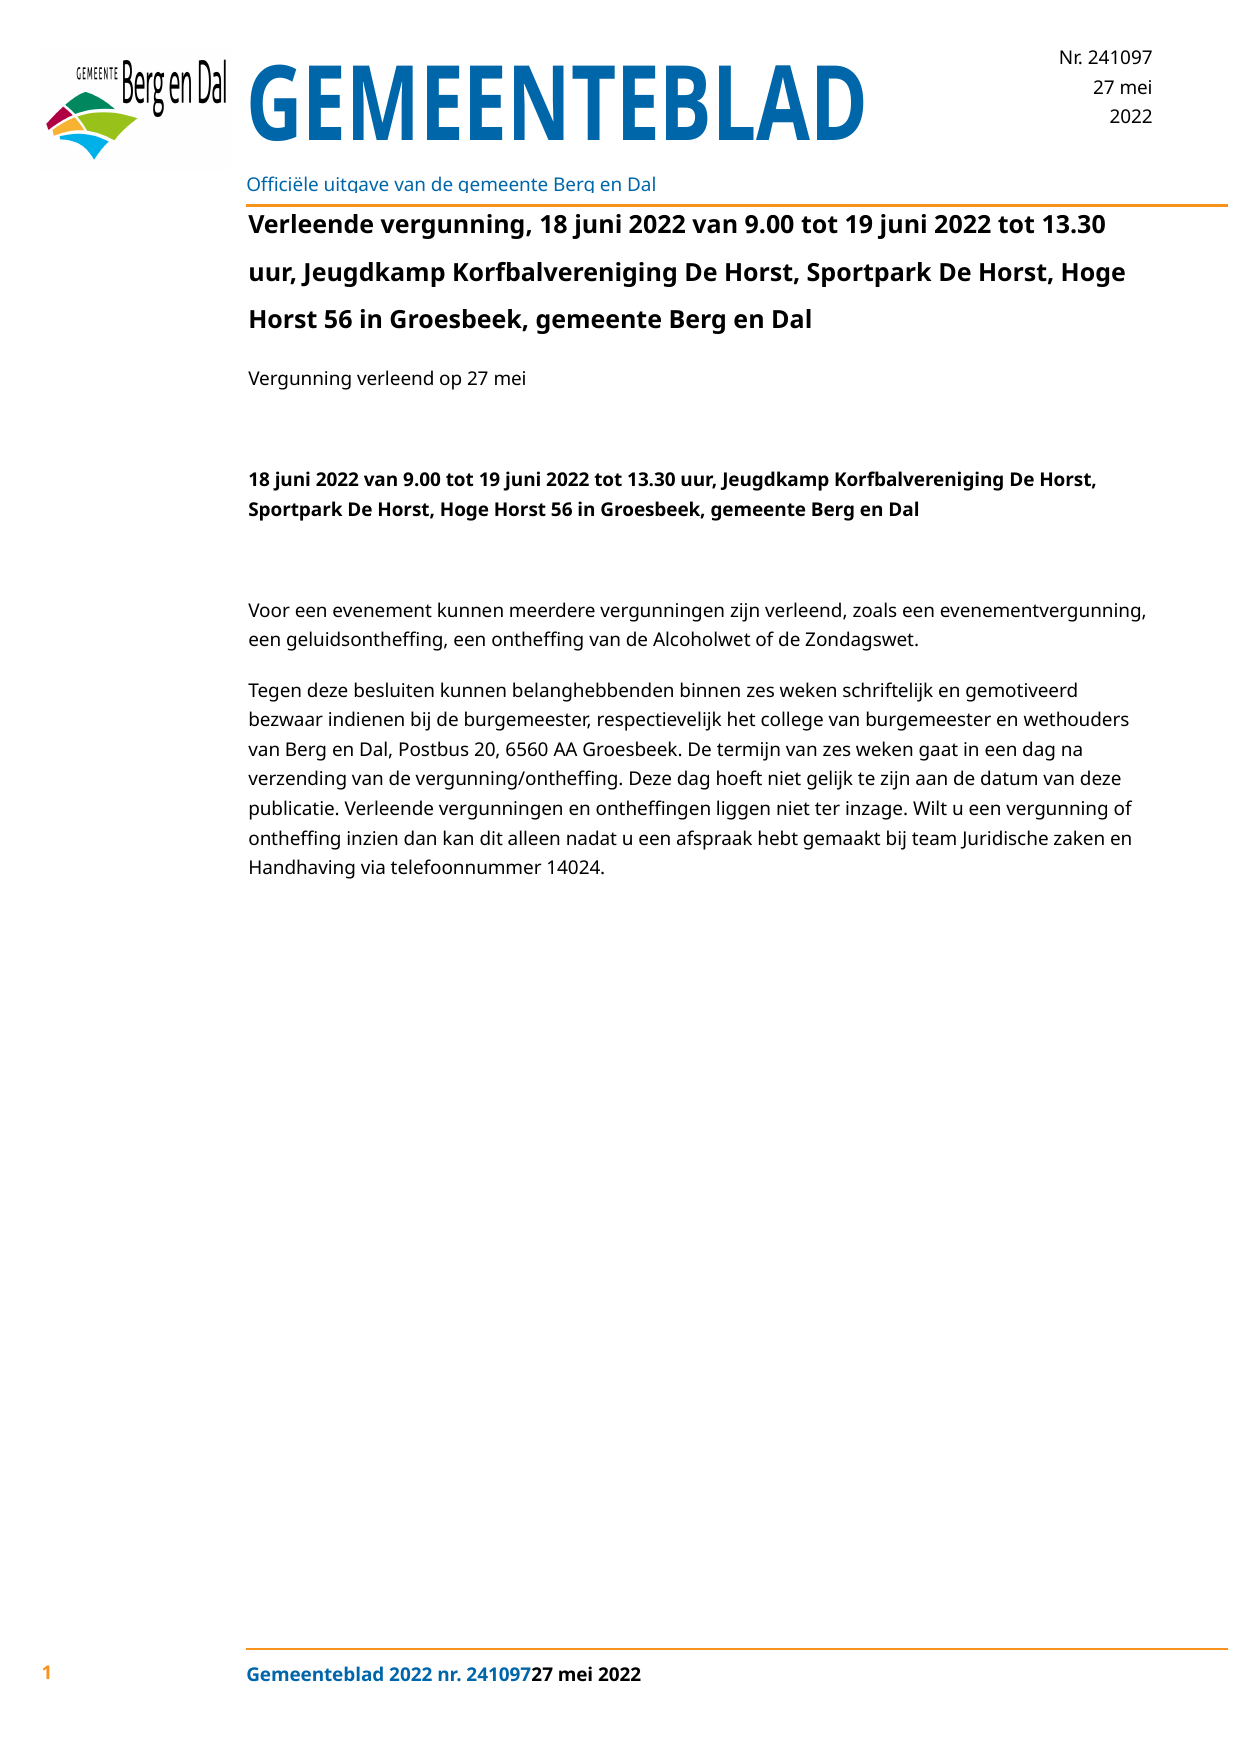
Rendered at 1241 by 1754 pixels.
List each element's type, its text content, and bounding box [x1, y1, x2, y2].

picture [41, 47, 231, 172]
text Vergunning verleend op 27 mei [248, 366, 1152, 391]
text Verleende vergunning, 18 juni 2022 van 9.00 tot 19 juni 2022 tot 13.30 uur, Jeugdkamp Korfbalvereniging De Horst, Sportpark De Horst, Hoge Horst 56 in Groesbeek, gemeente Berg en Dal [248, 207, 1152, 336]
text 18 juni 2022 van 9.00 tot 19 juni 2022 tot 13.30 uur, Jeugdkamp Korfbalvereniging De Horst, Sportpark De Horst, Hoge Horst 56 in Groesbeek, gemeente Berg en Dal [248, 466, 1152, 522]
text Voor een evenement kunnen meerdere vergunningen zijn verleend, zoals een evenementvergunning, een geluidsontheffing, een ontheffing van de Alcoholwet of de Zondagswet. [248, 597, 1152, 652]
text Tegen deze besluiten kunnen belanghebbenden binnen zes weken schriftelijk en gemotiveerd bezwaar indienen bij de burgemeester, respectievelijk het college van burgemeester en wethouders van Berg en Dal, Postbus 20, 6560 AA Groesbeek. De termijn van zes weken gaat in een dag na verzending van de vergunning/ontheffing. Deze dag hoeft niet gelijk te zijn aan de datum van deze publicatie. Verleende vergunningen en ontheffingen liggen niet ter inzage. Wilt u een vergunning of ontheffing inzien dan kan dit alleen nadat u een afspraak hebt gemaakt bij team Juridische zaken en Handhaving via telefoonnummer 14024. [248, 677, 1152, 880]
